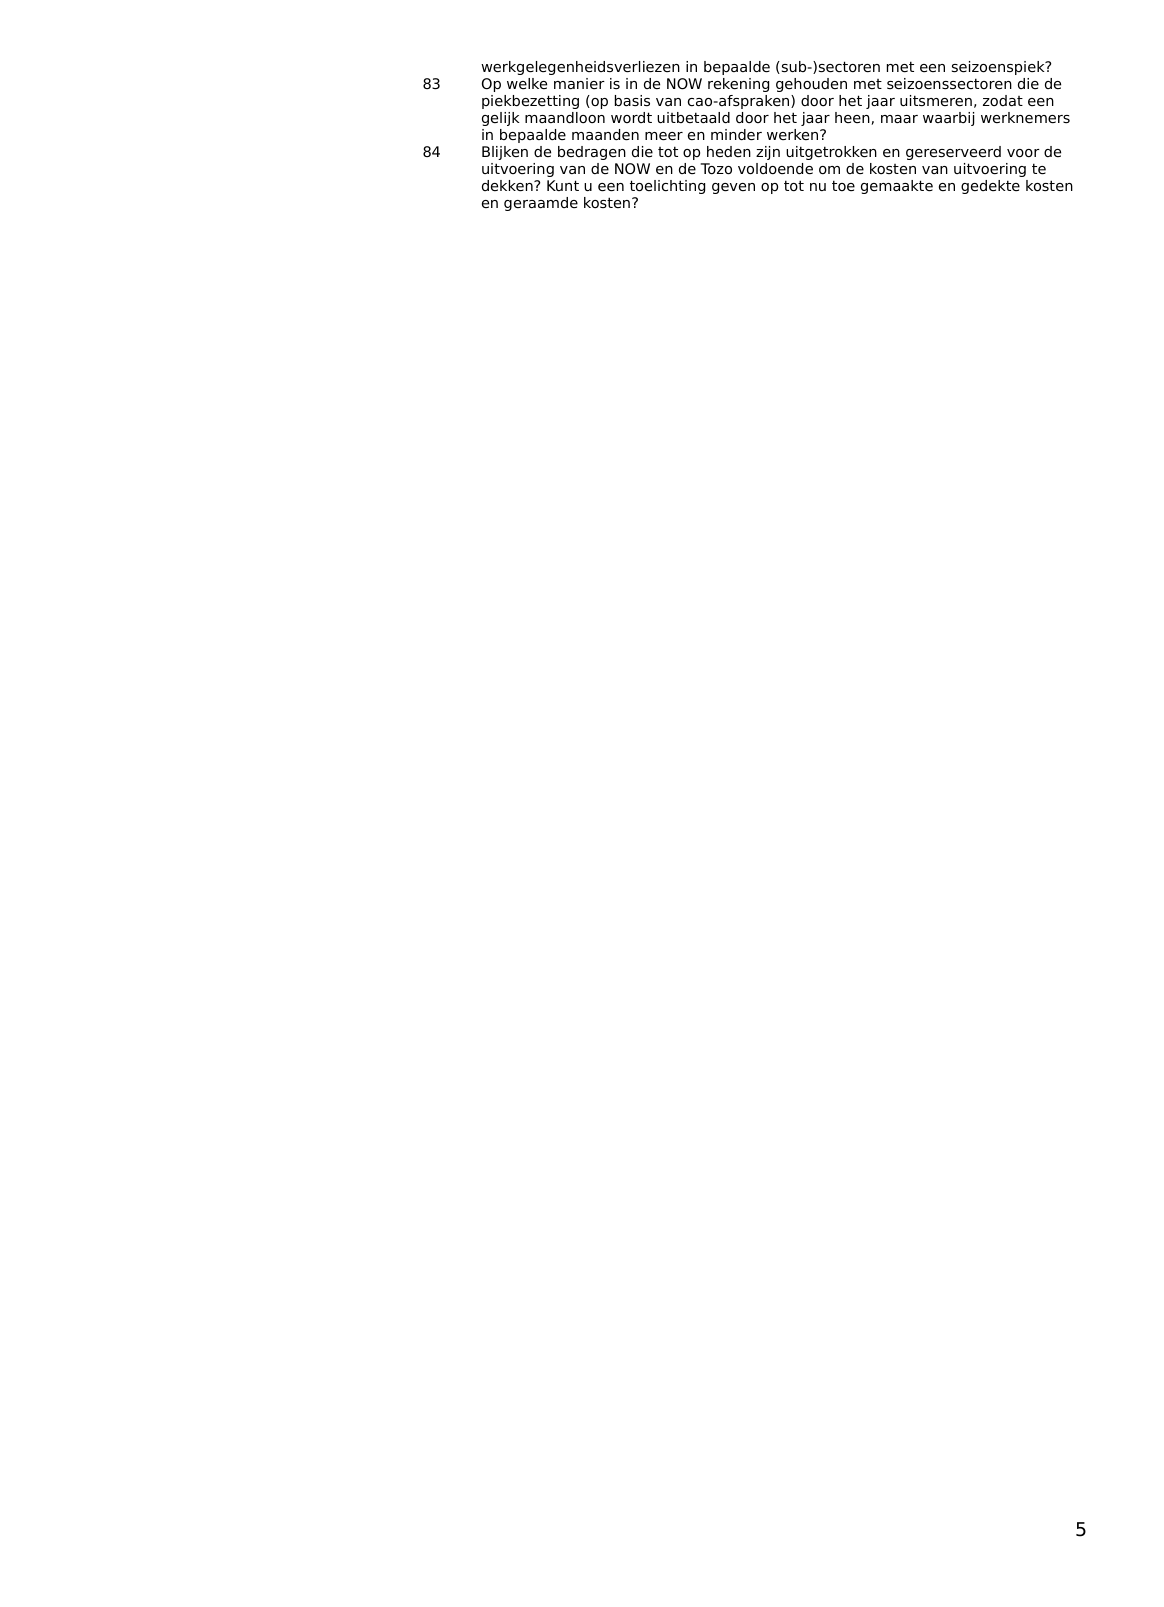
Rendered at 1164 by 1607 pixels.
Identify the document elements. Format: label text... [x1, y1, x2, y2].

table_cell 84 [422, 144, 475, 212]
table_cell [422, 59, 475, 76]
table_cell werkgelegenheidsverliezen in bepaalde (sub-)sectoren met een seizoenspiek? [475, 59, 1087, 76]
table_cell Op welke manier is in de NOW rekening gehouden met seizoenssectoren die de piekbezetting (op basis van cao-afspraken) door het jaar uitsmeren, zodat een gelijk maandloon wordt uitbetaald door het jaar heen, maar waarbij werknemers in bepaalde maanden meer en minder werken? [475, 76, 1087, 144]
table_cell Blijken de bedragen die tot op heden zijn uitgetrokken en gereserveerd voor de uitvoering van de NOW en de Tozo voldoende om de kosten van uitvoering te dekken? Kunt u een toelichting geven op tot nu toe gemaakte en gedekte kosten en geraamde kosten? [475, 144, 1087, 212]
table_cell 83 [422, 76, 475, 144]
